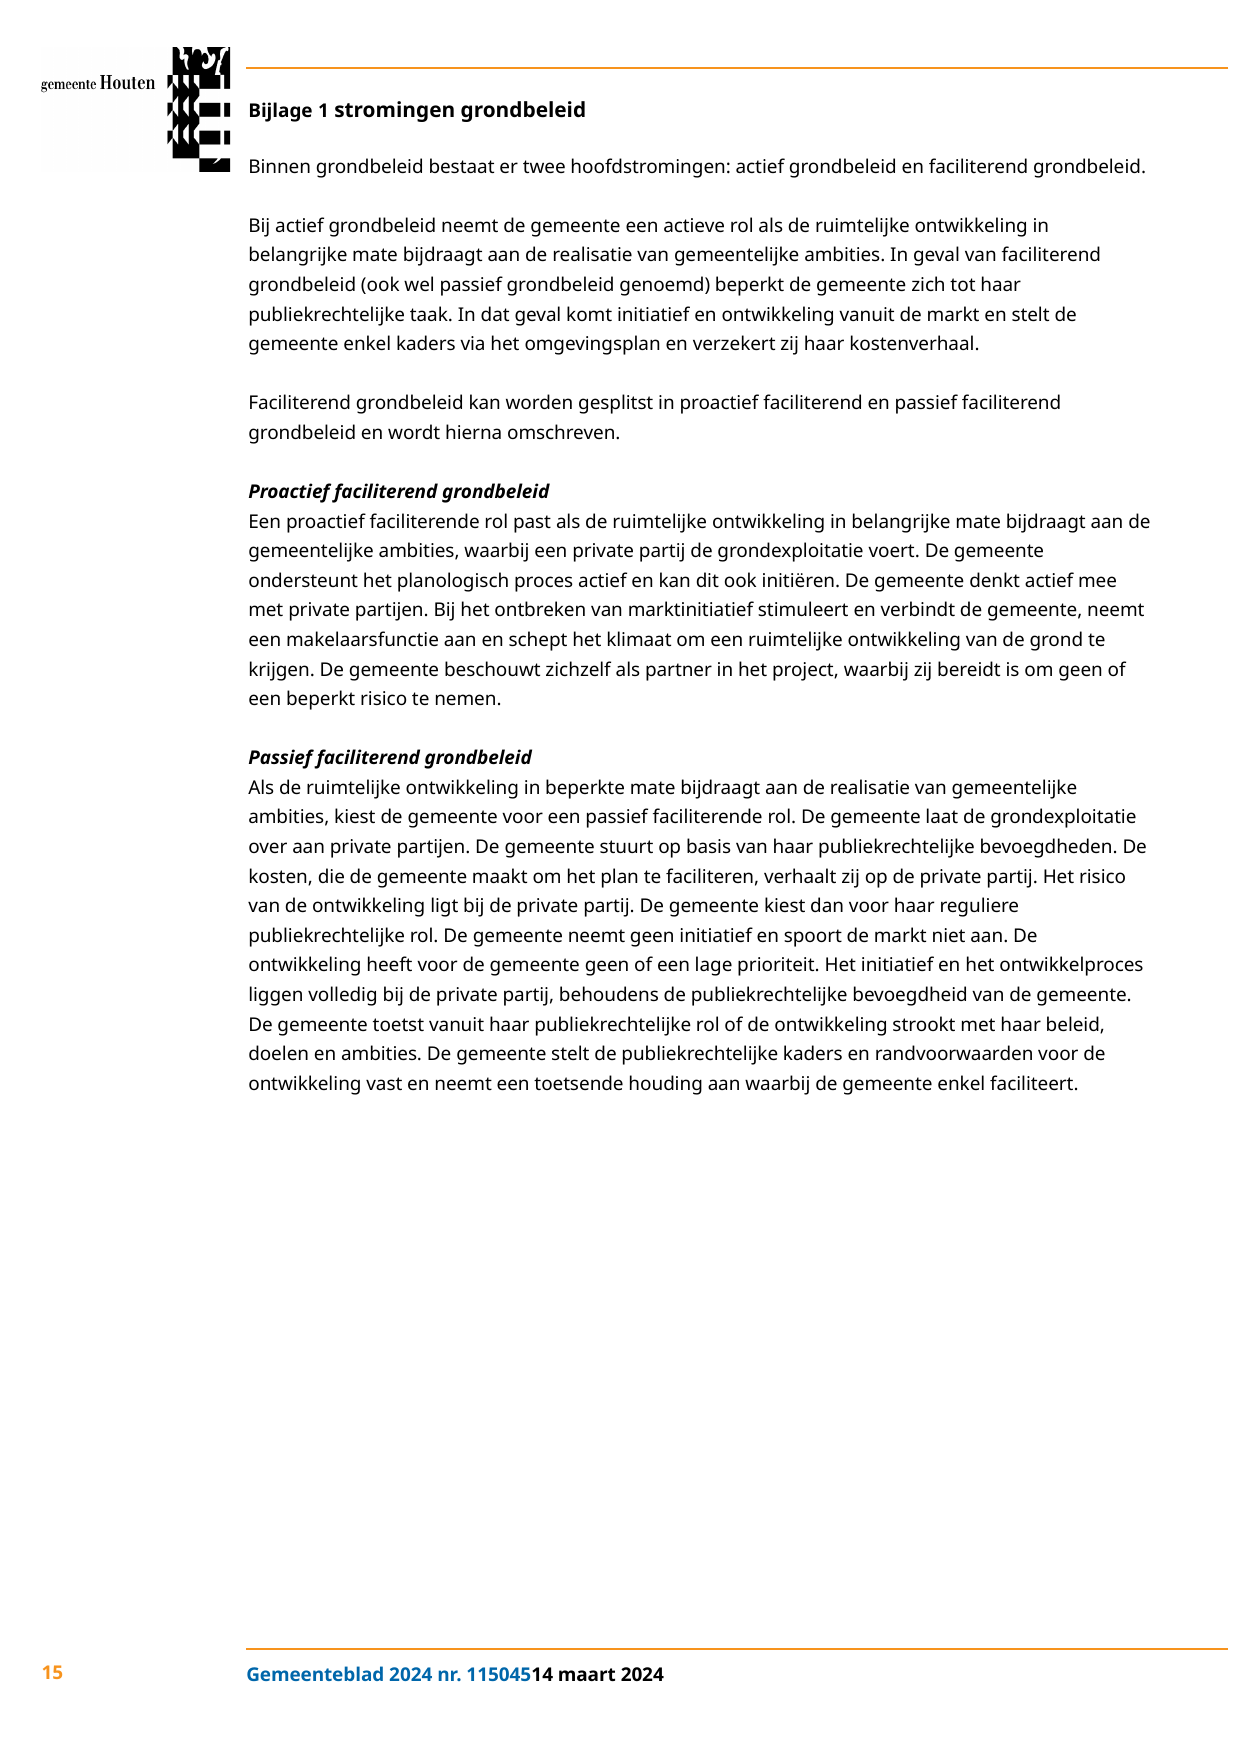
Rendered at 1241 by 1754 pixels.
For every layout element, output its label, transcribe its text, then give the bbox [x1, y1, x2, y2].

text Proactief faciliterend grondbeleid [248, 478, 1152, 504]
text Faciliterend grondbeleid kan worden gesplitst in proactief faciliterend en passief faciliterend grondbeleid en wordt hierna omschreven. [248, 389, 1152, 445]
text Binnen grondbeleid bestaat er twee hoofdstromingen: actief grondbeleid en faciliterend grondbeleid. [248, 153, 1152, 179]
text Bij actief grondbeleid neemt de gemeente een actieve rol als de ruimtelijke ontwikkeling in belangrijke mate bijdraagt aan de realisatie van gemeentelijke ambities. In geval van faciliterend grondbeleid (ook wel passief grondbeleid genoemd) beperkt de gemeente zich tot haar publiekrechtelijke taak. In dat geval komt initiatief en ontwikkeling vanuit de markt en stelt de gemeente enkel kaders via het omgevingsplan en verzekert zij haar kostenverhaal. [248, 212, 1152, 356]
text Als de ruimtelijke ontwikkeling in beperkte mate bijdraagt aan de realisatie van gemeentelijke ambities, kiest de gemeente voor een passief faciliterende rol. De gemeente laat de grondexploitatie over aan private partijen. De gemeente stuurt op basis van haar publiekrechtelijke bevoegdheden. De kosten, die de gemeente maakt om het plan te faciliteren, verhaalt zij op de private partij. Het risico van de ontwikkeling ligt bij de private partij. De gemeente kiest dan voor haar reguliere publiekrechtelijke rol. De gemeente neemt geen initiatief en spoort de markt niet aan. De ontwikkeling heeft voor de gemeente geen of een lage prioriteit. Het initiatief en het ontwikkelproces liggen volledig bij de private partij, behoudens de publiekrechtelijke bevoegdheid van de gemeente. De gemeente toetst vanuit haar publiekrechtelijke rol of de ontwikkeling strookt met haar beleid, doelen en ambities. De gemeente stelt de publiekrechtelijke kaders en randvoorwaarden voor de ontwikkeling vast en neemt een toetsende houding aan waarbij de gemeente enkel faciliteert. [248, 774, 1152, 1096]
text Passief faciliterend grondbeleid [248, 744, 1152, 770]
text Een proactief faciliterende rol past als de ruimtelijke ontwikkeling in belangrijke mate bijdraagt aan de gemeentelijke ambities, waarbij een private partij de grondexploitatie voert. De gemeente ondersteunt het planologisch proces actief en kan dit ook initiëren. De gemeente denkt actief mee met private partijen. Bij het ontbreken van marktinitiatief stimuleert en verbindt de gemeente, neemt een makelaarsfunctie aan en schept het klimaat om een ruimtelijke ontwikkeling van de grond te krijgen. De gemeente beschouwt zichzelf als partner in het project, waarbij zij bereidt is om geen of een beperkt risico te nemen. [248, 508, 1152, 711]
picture [41, 47, 231, 172]
text Bijlage 1 stromingen grondbeleid [248, 95, 1152, 123]
